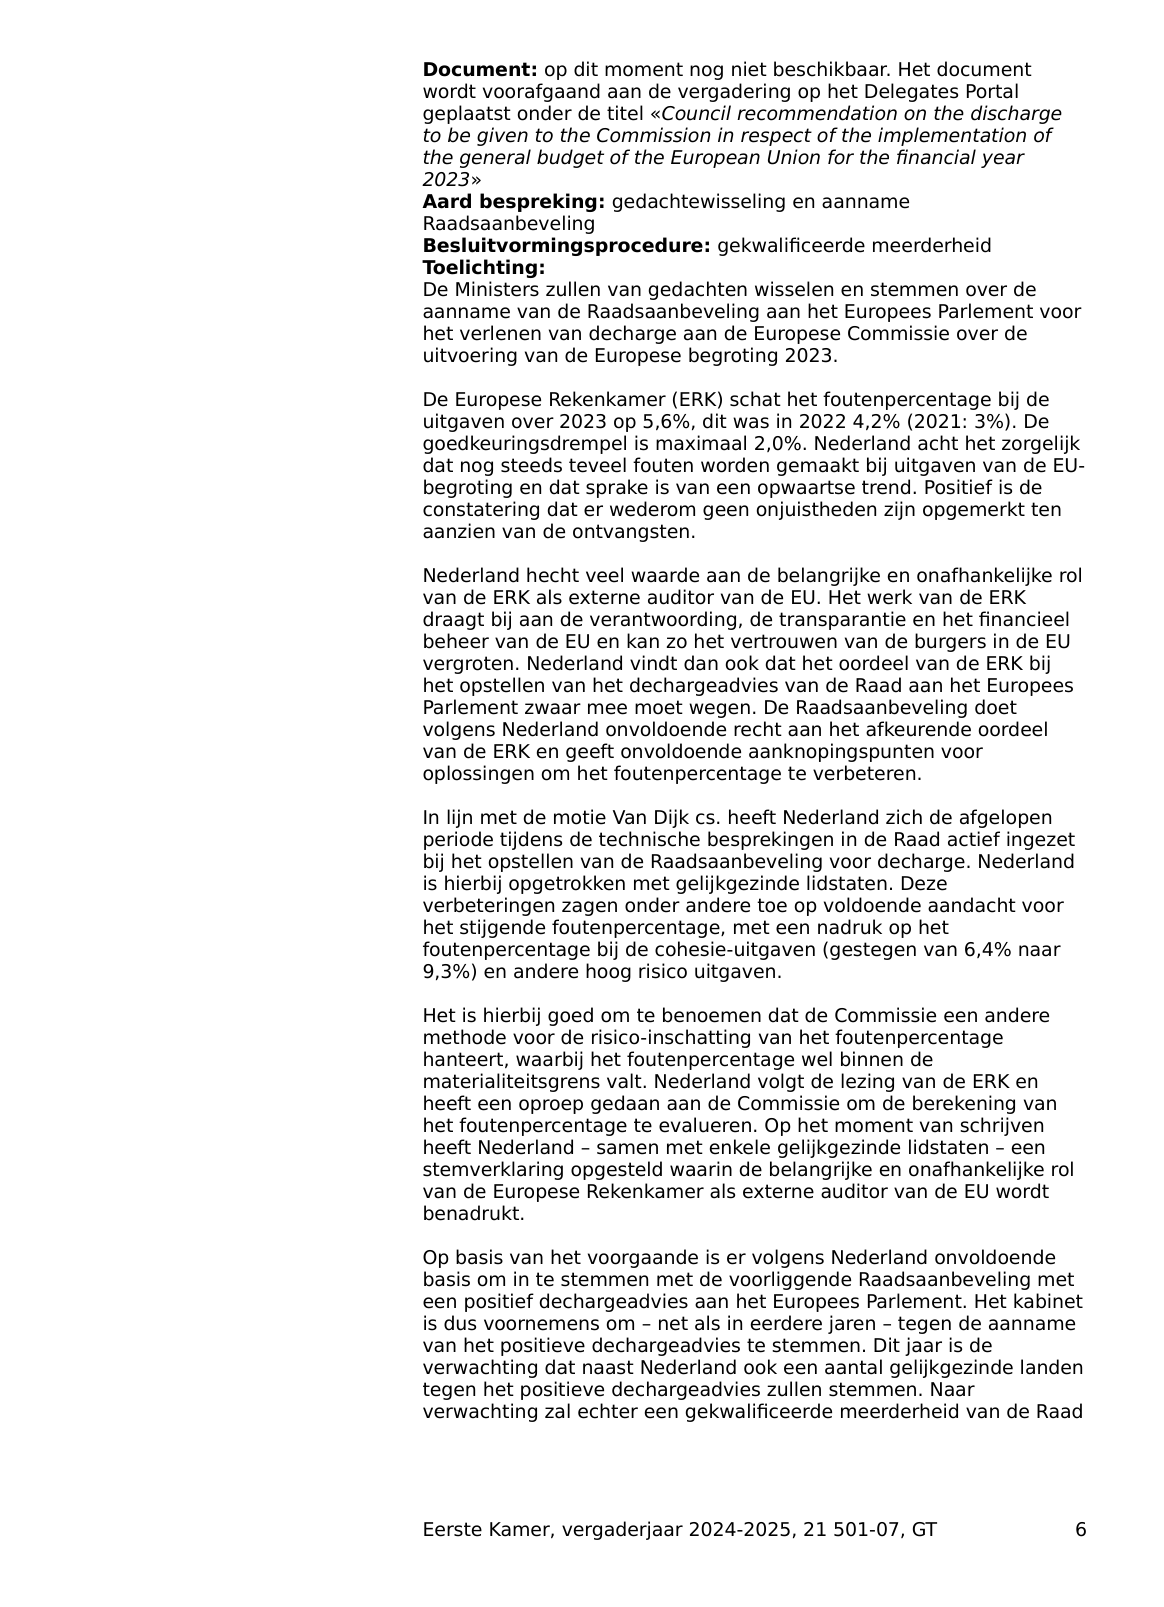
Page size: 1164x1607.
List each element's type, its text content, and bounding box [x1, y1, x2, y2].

text Nederland hecht veel waarde aan de belangrijke en onafhankelijke rol van de ERK als externe auditor van de EU. Het werk van de ERK draagt bij aan de verantwoording, de transparantie en het financieel beheer van de EU en kan zo het vertrouwen van de burgers in de EU vergroten. Nederland vindt dan ook dat het oordeel van de ERK bij het opstellen van het dechargeadvies van de Raad aan het Europees Parlement zwaar mee moet wegen. De Raadsaanbeveling doet volgens Nederland onvoldoende recht aan het afkeurende oordeel van de ERK en geeft onvoldoende aanknopingspunten voor oplossingen om het foutenpercentage te verbeteren. [422, 565, 1087, 785]
text Toelichting: [422, 257, 1087, 279]
text In lijn met de motie Van Dijk cs. heeft Nederland zich de afgelopen periode tijdens de technische besprekingen in de Raad actief ingezet bij het opstellen van de Raadsaanbeveling voor decharge. Nederland is hierbij opgetrokken met gelijkgezinde lidstaten. Deze verbeteringen zagen onder andere toe op voldoende aandacht voor het stijgende foutenpercentage, met een nadruk op het foutenpercentage bij de cohesie-uitgaven (gestegen van 6,4% naar 9,3%) en andere hoog risico uitgaven. [422, 807, 1087, 983]
text Het is hierbij goed om te benoemen dat de Commissie een andere methode voor de risico-inschatting van het foutenpercentage hanteert, waarbij het foutenpercentage wel binnen de materialiteitsgrens valt. Nederland volgt de lezing van de ERK en heeft een oproep gedaan aan de Commissie om de berekening van het foutenpercentage te evalueren. Op het moment van schrijven heeft Nederland – samen met enkele gelijkgezinde lidstaten – een stemverklaring opgesteld waarin de belangrijke en onafhankelijke rol van de Europese Rekenkamer als externe auditor van de EU wordt benadrukt. [422, 1005, 1087, 1225]
text De Ministers zullen van gedachten wisselen en stemmen over de aanname van de Raadsaanbeveling aan het Europees Parlement voor het verlenen van decharge aan de Europese Commissie over de uitvoering van de Europese begroting 2023. [422, 279, 1087, 367]
text Op basis van het voorgaande is er volgens Nederland onvoldoende basis om in te stemmen met de voorliggende Raadsaanbeveling met een positief dechargeadvies aan het Europees Parlement. Het kabinet is dus voornemens om – net als in eerdere jaren – tegen de aanname van het positieve dechargeadvies te stemmen. Dit jaar is de verwachting dat naast Nederland ook een aantal gelijkgezinde landen tegen het positieve dechargeadvies zullen stemmen. Naar verwachting zal echter een gekwalificeerde meerderheid van de Raad [422, 1247, 1087, 1423]
text Document: op dit moment nog niet beschikbaar. Het document wordt voorafgaand aan de vergadering op het Delegates Portal geplaatst onder de titel «Council recommendation on the discharge to be given to the Commission in respect of the implementation of the general budget of the European Union for the financial year 2023» [422, 59, 1087, 191]
text Aard bespreking: gedachtewisseling en aanname Raadsaanbeveling [422, 191, 1087, 235]
text De Europese Rekenkamer (ERK) schat het foutenpercentage bij de uitgaven over 2023 op 5,6%, dit was in 2022 4,2% (2021: 3%). De goedkeuringsdrempel is maximaal 2,0%. Nederland acht het zorgelijk dat nog steeds teveel fouten worden gemaakt bij uitgaven van de EU-begroting en dat sprake is van een opwaartse trend. Positief is de constatering dat er wederom geen onjuistheden zijn opgemerkt ten aanzien van de ontvangsten. [422, 389, 1087, 543]
text Besluitvormingsprocedure: gekwalificeerde meerderheid [422, 235, 1087, 257]
